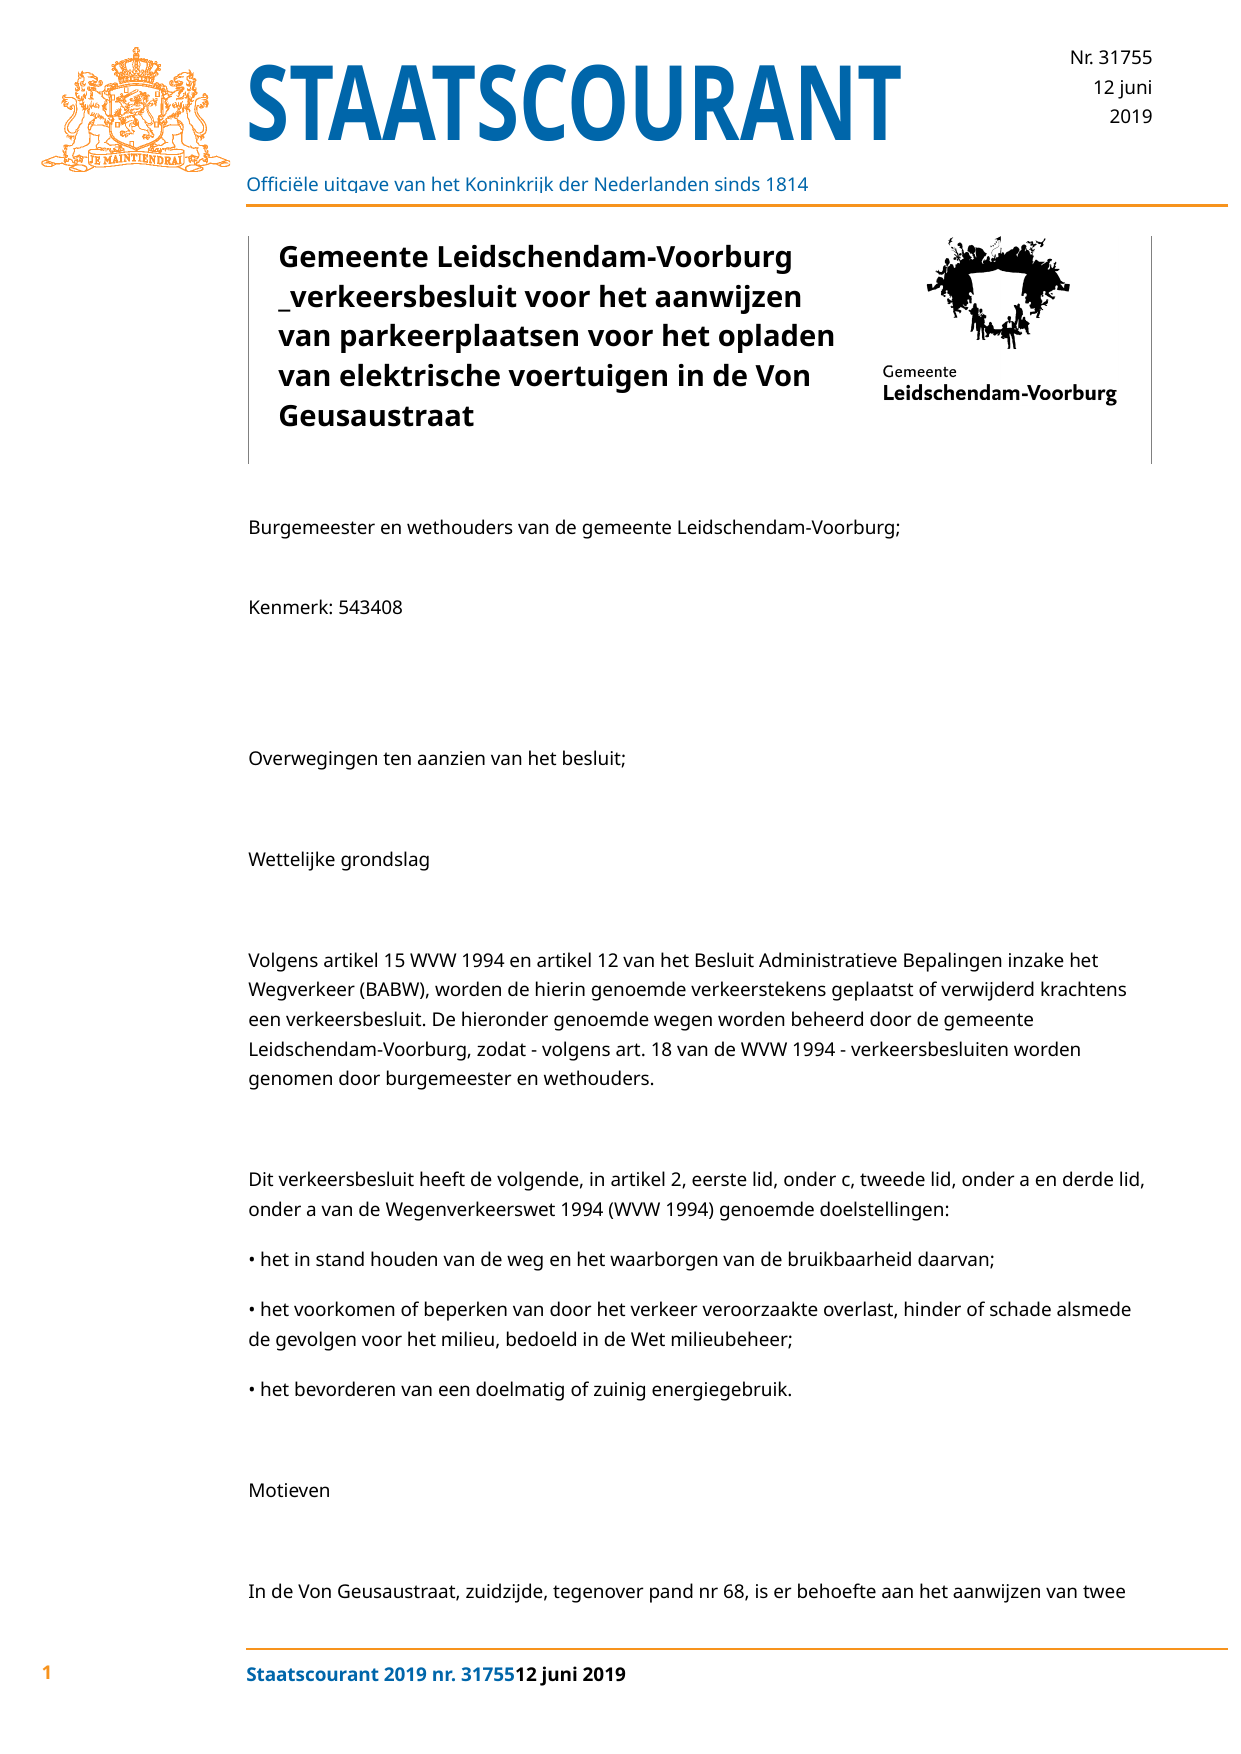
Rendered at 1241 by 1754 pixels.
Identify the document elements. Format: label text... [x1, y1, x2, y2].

text Dit verkeersbesluit heeft de volgende, in artikel 2, eerste lid, onder c, tweede lid, onder a en derde lid, onder a van de Wegenverkeerswet 1994 (WVW 1994) genoemde doelstellingen: [248, 1166, 1152, 1221]
picture [882, 236, 1119, 406]
text • het voorkomen of beperken van door het verkeer veroorzaakte overlast, hinder of schade alsmede de gevolgen voor het milieu, bedoeld in de Wet milieubeheer; [248, 1297, 1152, 1352]
table_header [850, 236, 1151, 464]
text Kenmerk: 543408 [248, 594, 1152, 620]
text Motieven [248, 1477, 1152, 1503]
text In de Von Geusaustraat, zuidzijde, tegenover pand nr 68, is er behoefte aan het aanwijzen van twee [248, 1578, 1152, 1604]
text • het in stand houden van de weg en het waarborgen van de bruikbaarheid daarvan; [248, 1246, 1152, 1272]
text Wettelijke grondslag [248, 846, 1152, 872]
table_header Gemeente Leidschendam-Voorburg _verkeersbesluit voor het aanwijzen van parkeerplaatsen voor het opladen van elektrische voertuigen in de Von Geusaustraat [249, 236, 850, 464]
text Burgemeester en wethouders van de gemeente Leidschendam-Voorburg; [248, 514, 1152, 540]
text • het bevorderen van een doelmatig of zuinig energiegebruik. [248, 1377, 1152, 1402]
text Overwegingen ten aanzien van het besluit; [248, 745, 1152, 771]
text Volgens artikel 15 WVW 1994 en artikel 12 van het Besluit Administratieve Bepalingen inzake het Wegverkeer (BABW), worden de hierin genoemde verkeerstekens geplaatst of verwijderd krachtens een verkeersbesluit. De hieronder genoemde wegen worden beheerd door de gemeente Leidschendam-Voorburg, zodat - volgens art. 18 van de WVW 1994 - verkeersbesluiten worden genomen door burgemeester en wethouders. [248, 947, 1152, 1091]
picture [41, 47, 231, 172]
